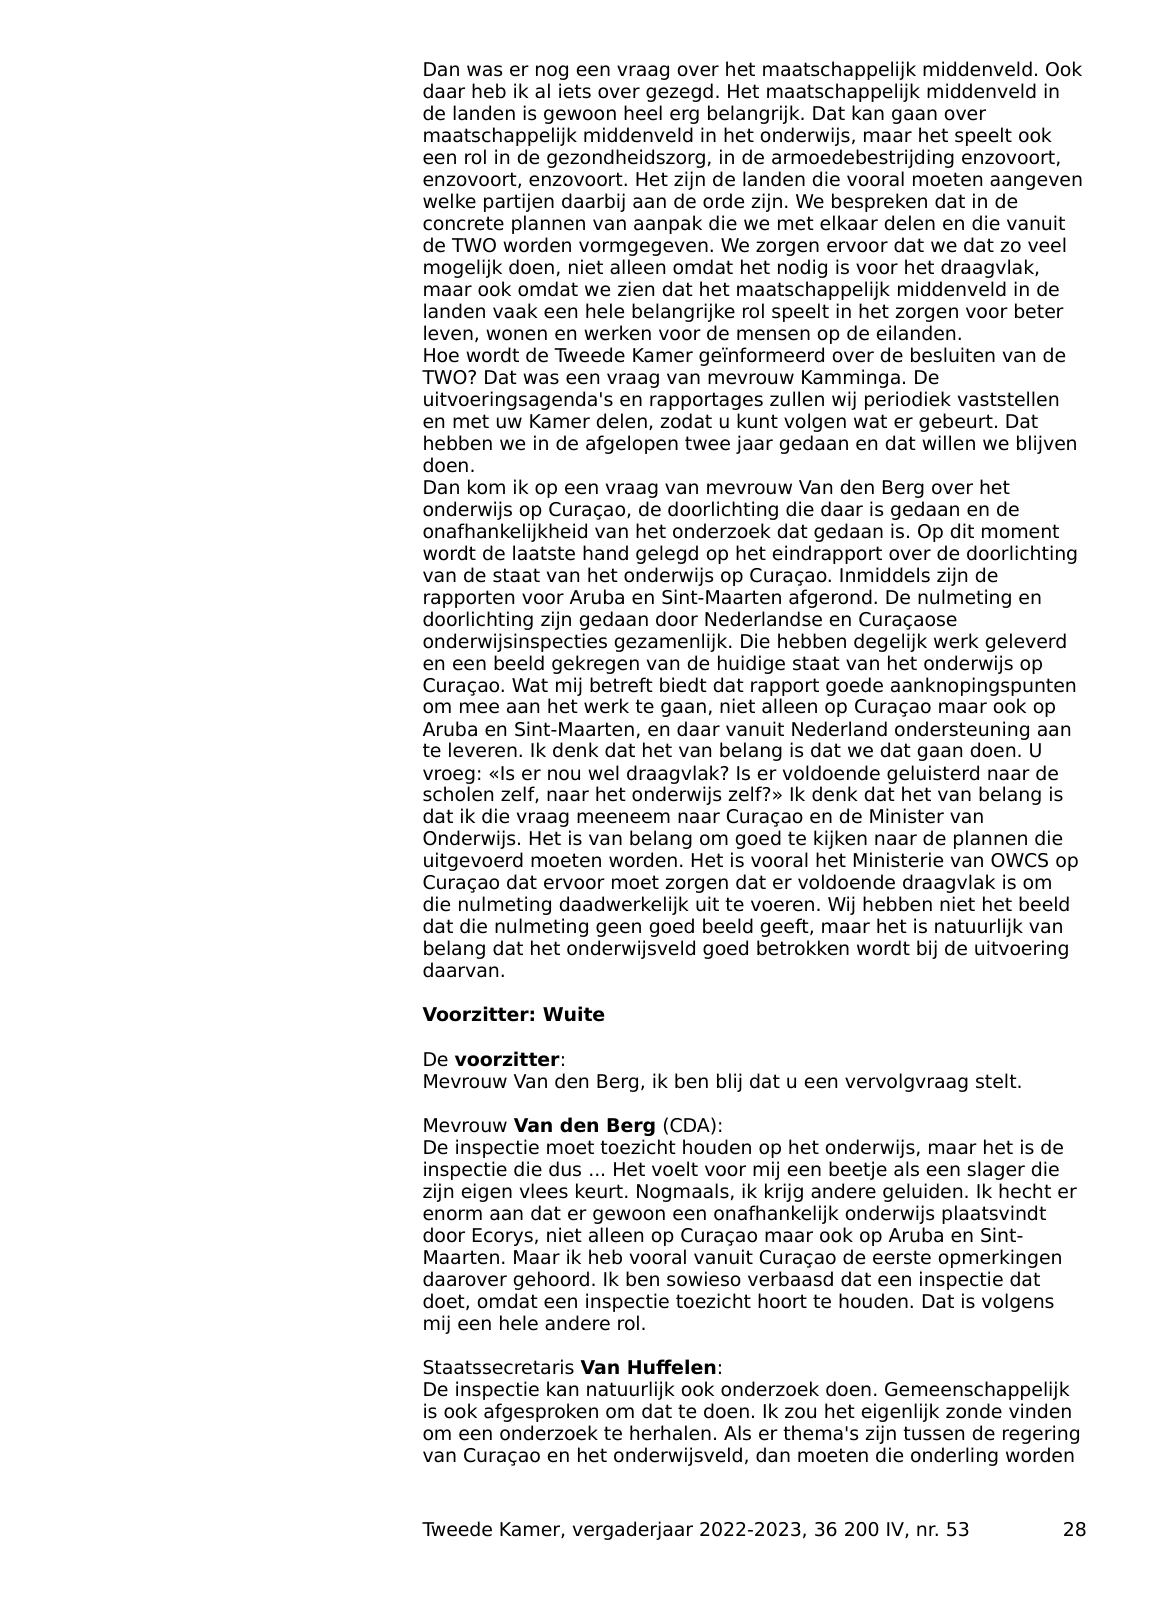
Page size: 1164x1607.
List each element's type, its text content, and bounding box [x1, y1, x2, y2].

text Mevrouw Van den Berg, ik ben blij dat u een vervolgvraag stelt. [422, 1071, 1087, 1092]
text De inspectie moet toezicht houden op het onderwijs, maar het is de inspectie die dus ... Het voelt voor mij een beetje als een slager die zijn eigen vlees keurt. Nogmaals, ik krijg andere geluiden. Ik hecht er enorm aan dat er gewoon een onafhankelijk onderwijs plaatsvindt door Ecorys, niet alleen op Curaçao maar ook op Aruba en Sint-Maarten. Maar ik heb vooral vanuit Curaçao de eerste opmerkingen daarover gehoord. Ik ben sowieso verbaasd dat een inspectie dat doet, omdat een inspectie toezicht hoort te houden. Dat is volgens mij een hele andere rol. [422, 1137, 1087, 1334]
text Mevrouw Van den Berg (CDA): [422, 1115, 1087, 1137]
text Staatssecretaris Van Huffelen: [422, 1357, 1087, 1379]
text Hoe wordt de Tweede Kamer geïnformeerd over de besluiten van de TWO? Dat was een vraag van mevrouw Kamminga. De uitvoeringsagenda's en rapportages zullen wij periodiek vaststellen en met uw Kamer delen, zodat u kunt volgen wat er gebeurt. Dat hebben we in de afgelopen twee jaar gedaan en dat willen we blijven doen. [422, 345, 1087, 477]
text De voorzitter: [422, 1048, 1087, 1071]
subtitle Voorzitter: Wuite [422, 1004, 1087, 1026]
text Dan was er nog een vraag over het maatschappelijk middenveld. Ook daar heb ik al iets over gezegd. Het maatschappelijk middenveld in de landen is gewoon heel erg belangrijk. Dat kan gaan over maatschappelijk middenveld in het onderwijs, maar het speelt ook een rol in de gezondheidszorg, in de armoedebestrijding enzovoort, enzovoort, enzovoort. Het zijn de landen die vooral moeten aangeven welke partijen daarbij aan de orde zijn. We bespreken dat in de concrete plannen van aanpak die we met elkaar delen en die vanuit de TWO worden vormgegeven. We zorgen ervoor dat we dat zo veel mogelijk doen, niet alleen omdat het nodig is voor het draagvlak, maar ook omdat we zien dat het maatschappelijk middenveld in de landen vaak een hele belangrijke rol speelt in het zorgen voor beter leven, wonen en werken voor de mensen op de eilanden. [422, 59, 1087, 345]
text Dan kom ik op een vraag van mevrouw Van den Berg over het onderwijs op Curaçao, de doorlichting die daar is gedaan en de onafhankelijkheid van het onderzoek dat gedaan is. Op dit moment wordt de laatste hand gelegd op het eindrapport over de doorlichting van de staat van het onderwijs op Curaçao. Inmiddels zijn de rapporten voor Aruba en Sint-Maarten afgerond. De nulmeting en doorlichting zijn gedaan door Nederlandse en Curaçaose onderwijsinspecties gezamenlijk. Die hebben degelijk werk geleverd en een beeld gekregen van de huidige staat van het onderwijs op Curaçao. Wat mij betreft biedt dat rapport goede aanknopingspunten om mee aan het werk te gaan, niet alleen op Curaçao maar ook op Aruba en Sint-Maarten, en daar vanuit Nederland ondersteuning aan te leveren. Ik denk dat het van belang is dat we dat gaan doen. U vroeg: «Is er nou wel draagvlak? Is er voldoende geluisterd naar de scholen zelf, naar het onderwijs zelf?» Ik denk dat het van belang is dat ik die vraag meeneem naar Curaçao en de Minister van Onderwijs. Het is van belang om goed te kijken naar de plannen die uitgevoerd moeten worden. Het is vooral het Ministerie van OWCS op Curaçao dat ervoor moet zorgen dat er voldoende draagvlak is om die nulmeting daadwerkelijk uit te voeren. Wij hebben niet het beeld dat die nulmeting geen goed beeld geeft, maar het is natuurlijk van belang dat het onderwijsveld goed betrokken wordt bij de uitvoering daarvan. [422, 477, 1087, 982]
text De inspectie kan natuurlijk ook onderzoek doen. Gemeenschappelijk is ook afgesproken om dat te doen. Ik zou het eigenlijk zonde vinden om een onderzoek te herhalen. Als er thema's zijn tussen de regering van Curaçao en het onderwijsveld, dan moeten die onderling worden [422, 1379, 1087, 1467]
